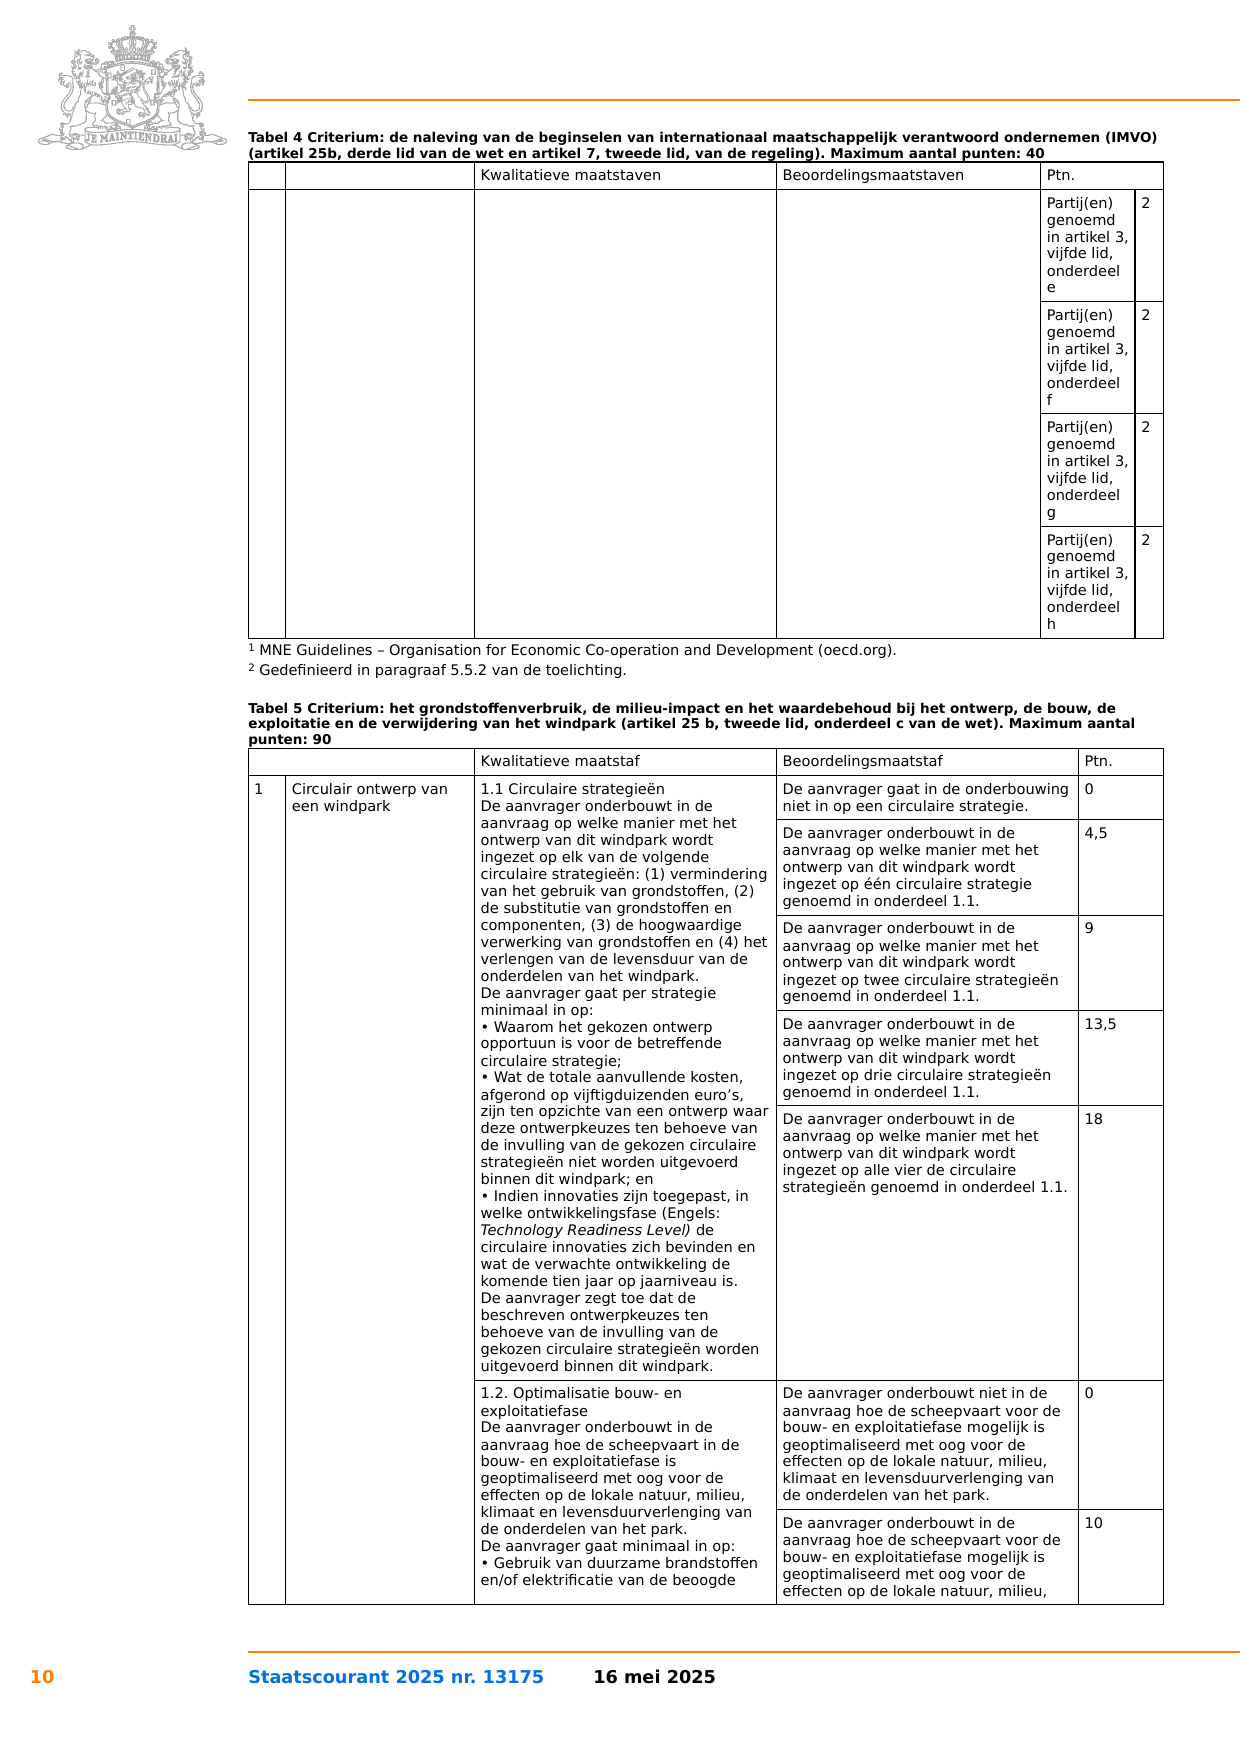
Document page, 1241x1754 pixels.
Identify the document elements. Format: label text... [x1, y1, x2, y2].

table_cell 2 [1136, 190, 1163, 301]
table_cell Partij(en) genoemd in artikel 3, vijfde lid, onderdeel h [1041, 527, 1134, 638]
table_cell Kwalitatieve maatstaven [475, 163, 776, 189]
table_cell De aanvrager onderbouwt in de aanvraag op welke manier met het ontwerp van dit windpark wordt ingezet op drie circulaire strategieën genoemd in onderdeel 1.1. [777, 1011, 1078, 1105]
table_header Tabel 4 Criterium: de naleving van de beginselen van internationaal maatschappelijk verantwoord ondernemen (IMVO) (artikel 25b, derde lid van de wet en artikel 7, tweede lid, van de regeling). Maximum aantal punten: 40 [248, 130, 1163, 161]
table_cell [249, 749, 474, 775]
table_cell 13,5 [1079, 1011, 1163, 1105]
table_cell 4,5 [1079, 820, 1163, 915]
table_cell 1.1 Circulaire strategieën De aanvrager onderbouwt in de aanvraag op welke manier met het ontwerp van dit windpark wordt ingezet op elk van de volgende circulaire strategieën: (1) vermindering van het gebruik van grondstoffen, (2) de substitutie van grondstoffen en componenten, (3) de hoogwaardige verwerking van grondstoffen en (4) het verlengen van de levensduur van de onderdelen van het windpark. De aanvrager gaat per strategie minimaal in op: • Waarom het gekozen ontwerp opportuun is voor de betreffende circulaire strategie; • Wat de totale aanvullende kosten, afgerond op vijftigduizenden euro’s, zijn ten opzichte van een ontwerp waar deze ontwerpkeuzes ten behoeve van de invulling van de gekozen circulaire strategieën niet worden uitgevoerd binnen dit windpark; en • Indien innovaties zijn toegepast, in welke ontwikkelingsfase (Engels: Technology Readiness Level) de circulaire innovaties zich bevinden en wat de verwachte ontwikkeling de komende tien jaar op jaarniveau is. De aanvrager zegt toe dat de beschreven ontwerpkeuzes ten behoeve van de invulling van de gekozen circulaire strategieën worden uitgevoerd binnen dit windpark. [475, 776, 776, 1380]
table_cell [249, 163, 285, 189]
table_cell De aanvrager onderbouwt niet in de aanvraag hoe de scheepvaart voor de bouw- en exploitatiefase mogelijk is geoptimaliseerd met oog voor de effecten op de lokale natuur, milieu, klimaat en levensduurverlenging van de onderdelen van het park. [777, 1381, 1078, 1509]
table_cell Partij(en) genoemd in artikel 3, vijfde lid, onderdeel e [1041, 190, 1134, 301]
table_cell [777, 190, 1040, 638]
table_cell 9 [1079, 916, 1163, 1010]
table_cell Beoordelingsmaatstaven [777, 163, 1040, 189]
table_cell [475, 190, 776, 638]
table_header Tabel 5 Criterium: het grondstoffenverbruik, de milieu-impact en het waardebehoud bij het ontwerp, de bouw, de exploitatie en de verwijdering van het windpark (artikel 25 b, tweede lid, onderdeel c van de wet). Maximum aantal punten: 90 [248, 700, 1163, 748]
table_cell 2 [1136, 527, 1163, 638]
picture [38, 25, 227, 150]
table_cell Ptn. [1079, 749, 1163, 775]
table_cell 10 [1079, 1510, 1163, 1604]
table_cell 2 [1136, 302, 1163, 413]
table_cell Partij(en) genoemd in artikel 3, vijfde lid, onderdeel g [1041, 414, 1134, 526]
table_cell 2 [1136, 414, 1163, 526]
table_cell 1 MNE Guidelines – Organisation for Economic Co-operation and Development (oecd.org). 2 Gedefinieerd in paragraaf 5.5.2 van de toelichting. [248, 639, 1163, 678]
table_cell De aanvrager onderbouwt in de aanvraag hoe de scheepvaart voor de bouw- en exploitatiefase mogelijk is geoptimaliseerd met oog voor de effecten op de lokale natuur, milieu, [777, 1510, 1078, 1604]
table_cell Beoordelingsmaatstaf [777, 749, 1078, 775]
table_cell 0 [1079, 776, 1163, 819]
table_cell [286, 163, 474, 189]
table_cell De aanvrager onderbouwt in de aanvraag op welke manier met het ontwerp van dit windpark wordt ingezet op alle vier de circulaire strategieën genoemd in onderdeel 1.1. [777, 1106, 1078, 1380]
table_cell 1 [249, 776, 285, 1604]
table_cell Ptn. [1041, 163, 1163, 189]
table_cell Partij(en) genoemd in artikel 3, vijfde lid, onderdeel f [1041, 302, 1134, 413]
table_cell 18 [1079, 1106, 1163, 1380]
table_cell [249, 190, 285, 638]
table_cell Kwalitatieve maatstaf [475, 749, 776, 775]
table_cell 1.2. Optimalisatie bouw- en exploitatiefase De aanvrager onderbouwt in de aanvraag hoe de scheepvaart in de bouw- en exploitatiefase is geoptimaliseerd met oog voor de effecten op de lokale natuur, milieu, klimaat en levensduurverlenging van de onderdelen van het park. De aanvrager gaat minimaal in op: • Gebruik van duurzame brandstoffen en/of elektrificatie van de beoogde [475, 1381, 776, 1604]
table_cell Circulair ontwerp van een windpark [286, 776, 474, 1604]
table_cell 0 [1079, 1381, 1163, 1509]
table_cell De aanvrager onderbouwt in de aanvraag op welke manier met het ontwerp van dit windpark wordt ingezet op één circulaire strategie genoemd in onderdeel 1.1. [777, 820, 1078, 915]
table_cell De aanvrager gaat in de onderbouwing niet in op een circulaire strategie. [777, 776, 1078, 819]
table_cell [286, 190, 474, 638]
table_cell De aanvrager onderbouwt in de aanvraag op welke manier met het ontwerp van dit windpark wordt ingezet op twee circulaire strategieën genoemd in onderdeel 1.1. [777, 916, 1078, 1010]
